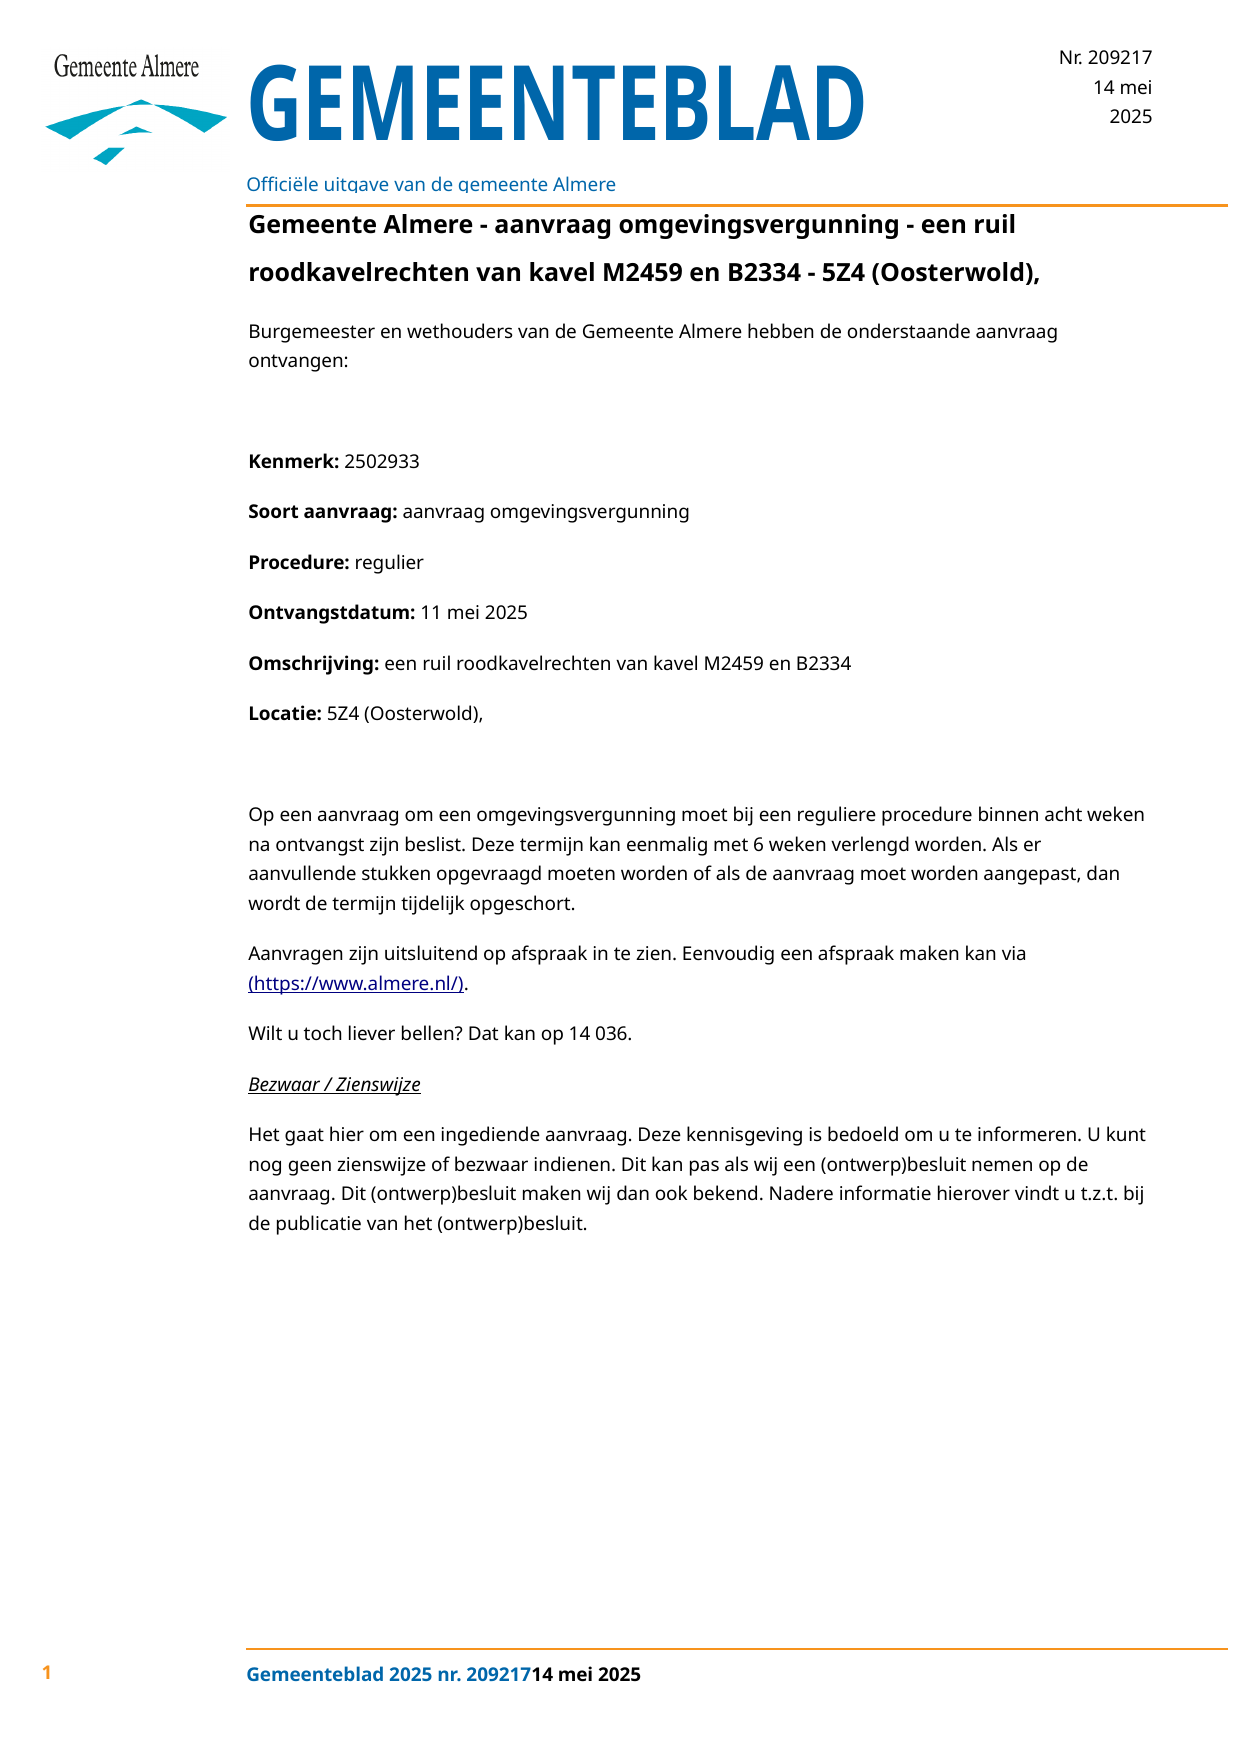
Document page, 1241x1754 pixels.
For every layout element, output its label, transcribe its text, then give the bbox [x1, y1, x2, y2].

text Soort aanvraag: aanvraag omgevingsvergunning [248, 499, 1152, 524]
text Het gaat hier om een ingediende aanvraag. Deze kennisgeving is bedoeld om u te informeren. U kunt nog geen zienswijze of bezwaar indienen. Dit kan pas als wij een (ontwerp)besluit nemen op de aanvraag. Dit (ontwerp)besluit maken wij dan ook bekend. Nadere informatie hierover vindt u t.z.t. bij de publicatie van het (ontwerp)besluit. [248, 1121, 1152, 1236]
text Burgemeester en wethouders van de Gemeente Almere hebben de onderstaande aanvraag ontvangen: [248, 318, 1152, 373]
text Omschrijving: een ruil roodkavelrechten van kavel M2459 en B2334 [248, 650, 1152, 676]
text Aanvragen zijn uitsluitend op afspraak in te zien. Eenvoudig een afspraak maken kan via (https://www.almere.nl/). [248, 940, 1152, 996]
text Kenmerk: 2502933 [248, 448, 1152, 474]
text Ontvangstdatum: 11 mei 2025 [248, 599, 1152, 625]
text Op een aanvraag om een omgevingsvergunning moet bij een reguliere procedure binnen acht weken na ontvangst zijn beslist. Deze termijn kan eenmalig met 6 weken verlengd worden. Als er aanvullende stukken opgevraagd moeten worden of als de aanvraag moet worden aangepast, dan wordt de termijn tijdelijk opgeschort. [248, 801, 1152, 916]
text Gemeente Almere - aanvraag omgevingsvergunning - een ruil roodkavelrechten van kavel M2459 en B2334 - 5Z4 (Oosterwold), [248, 207, 1152, 288]
text Wilt u toch liever bellen? Dat kan op 14 036. [248, 1020, 1152, 1046]
text Procedure: regulier [248, 549, 1152, 575]
text Bezwaar / Zienswijze [248, 1071, 1152, 1097]
picture [41, 47, 231, 172]
text Locatie: 5Z4 (Oosterwold), [248, 700, 1152, 726]
